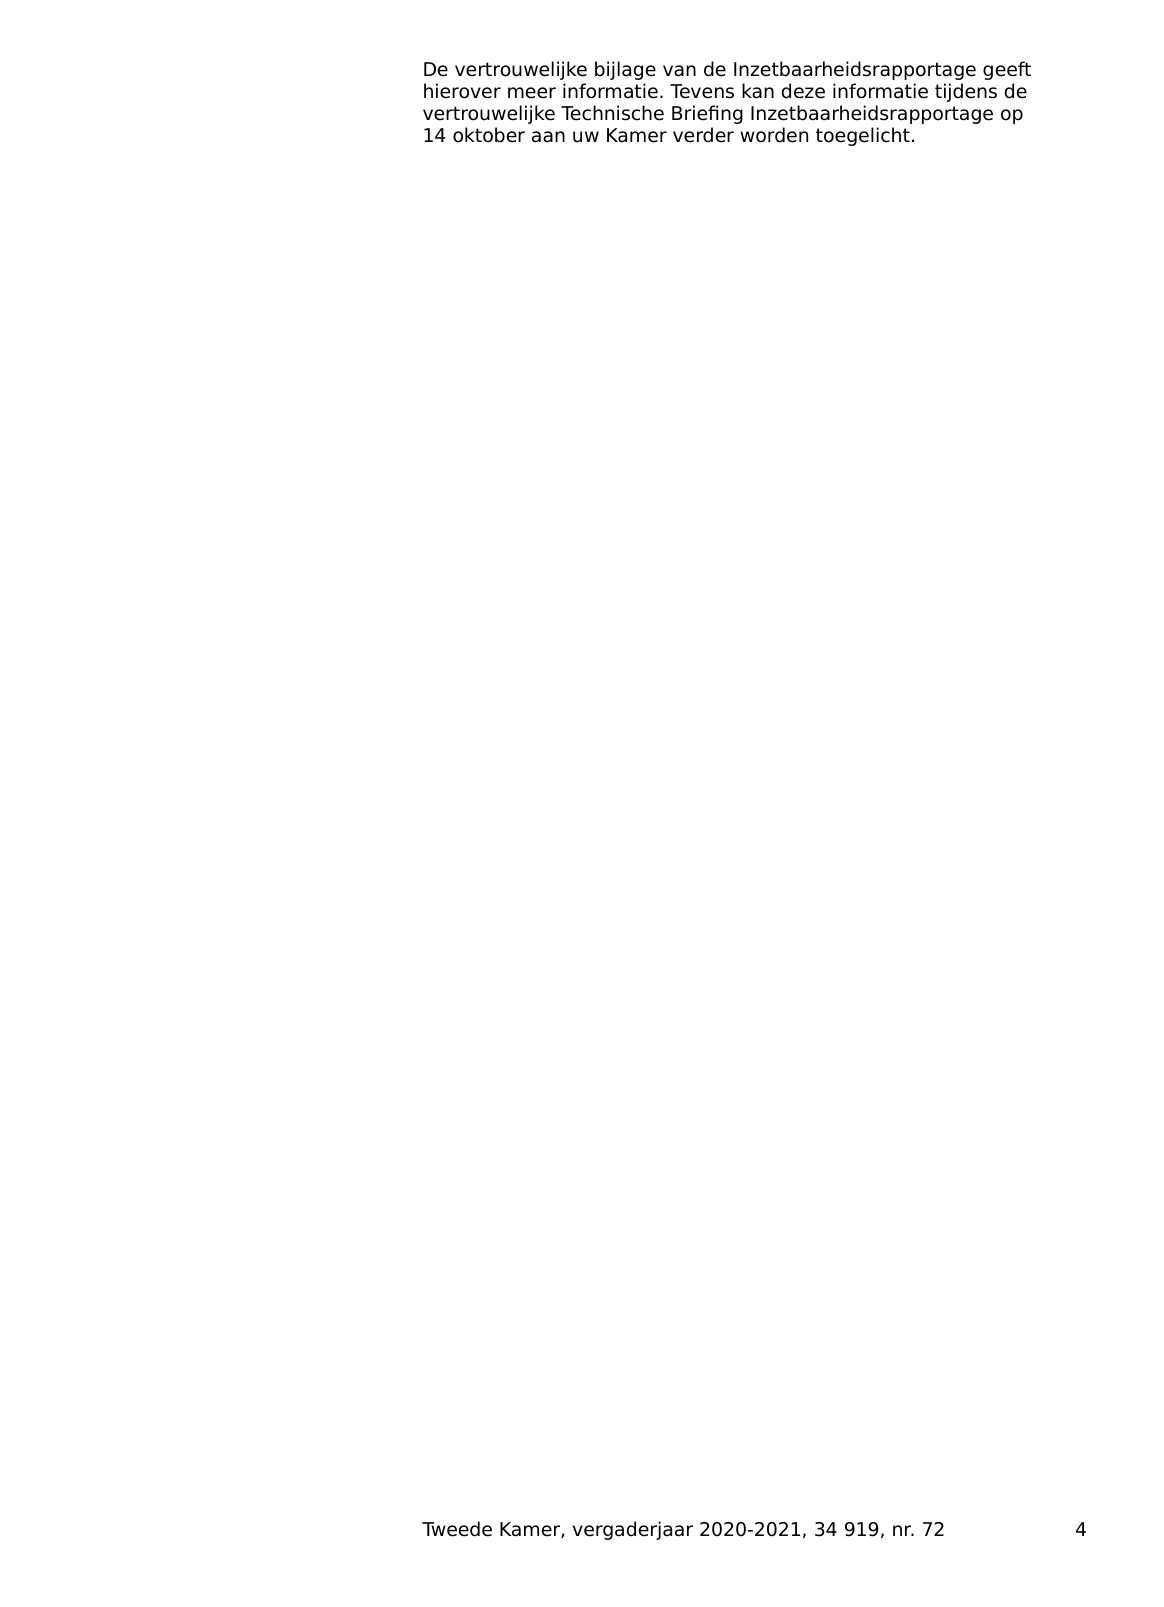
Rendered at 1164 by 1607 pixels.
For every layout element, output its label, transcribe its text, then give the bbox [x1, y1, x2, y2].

text De vertrouwelijke bijlage van de Inzetbaarheidsrapportage geeft hierover meer informatie. Tevens kan deze informatie tijdens de vertrouwelijke Technische Briefing Inzetbaarheidsrapportage op 14 oktober aan uw Kamer verder worden toegelicht. [422, 59, 1087, 147]
